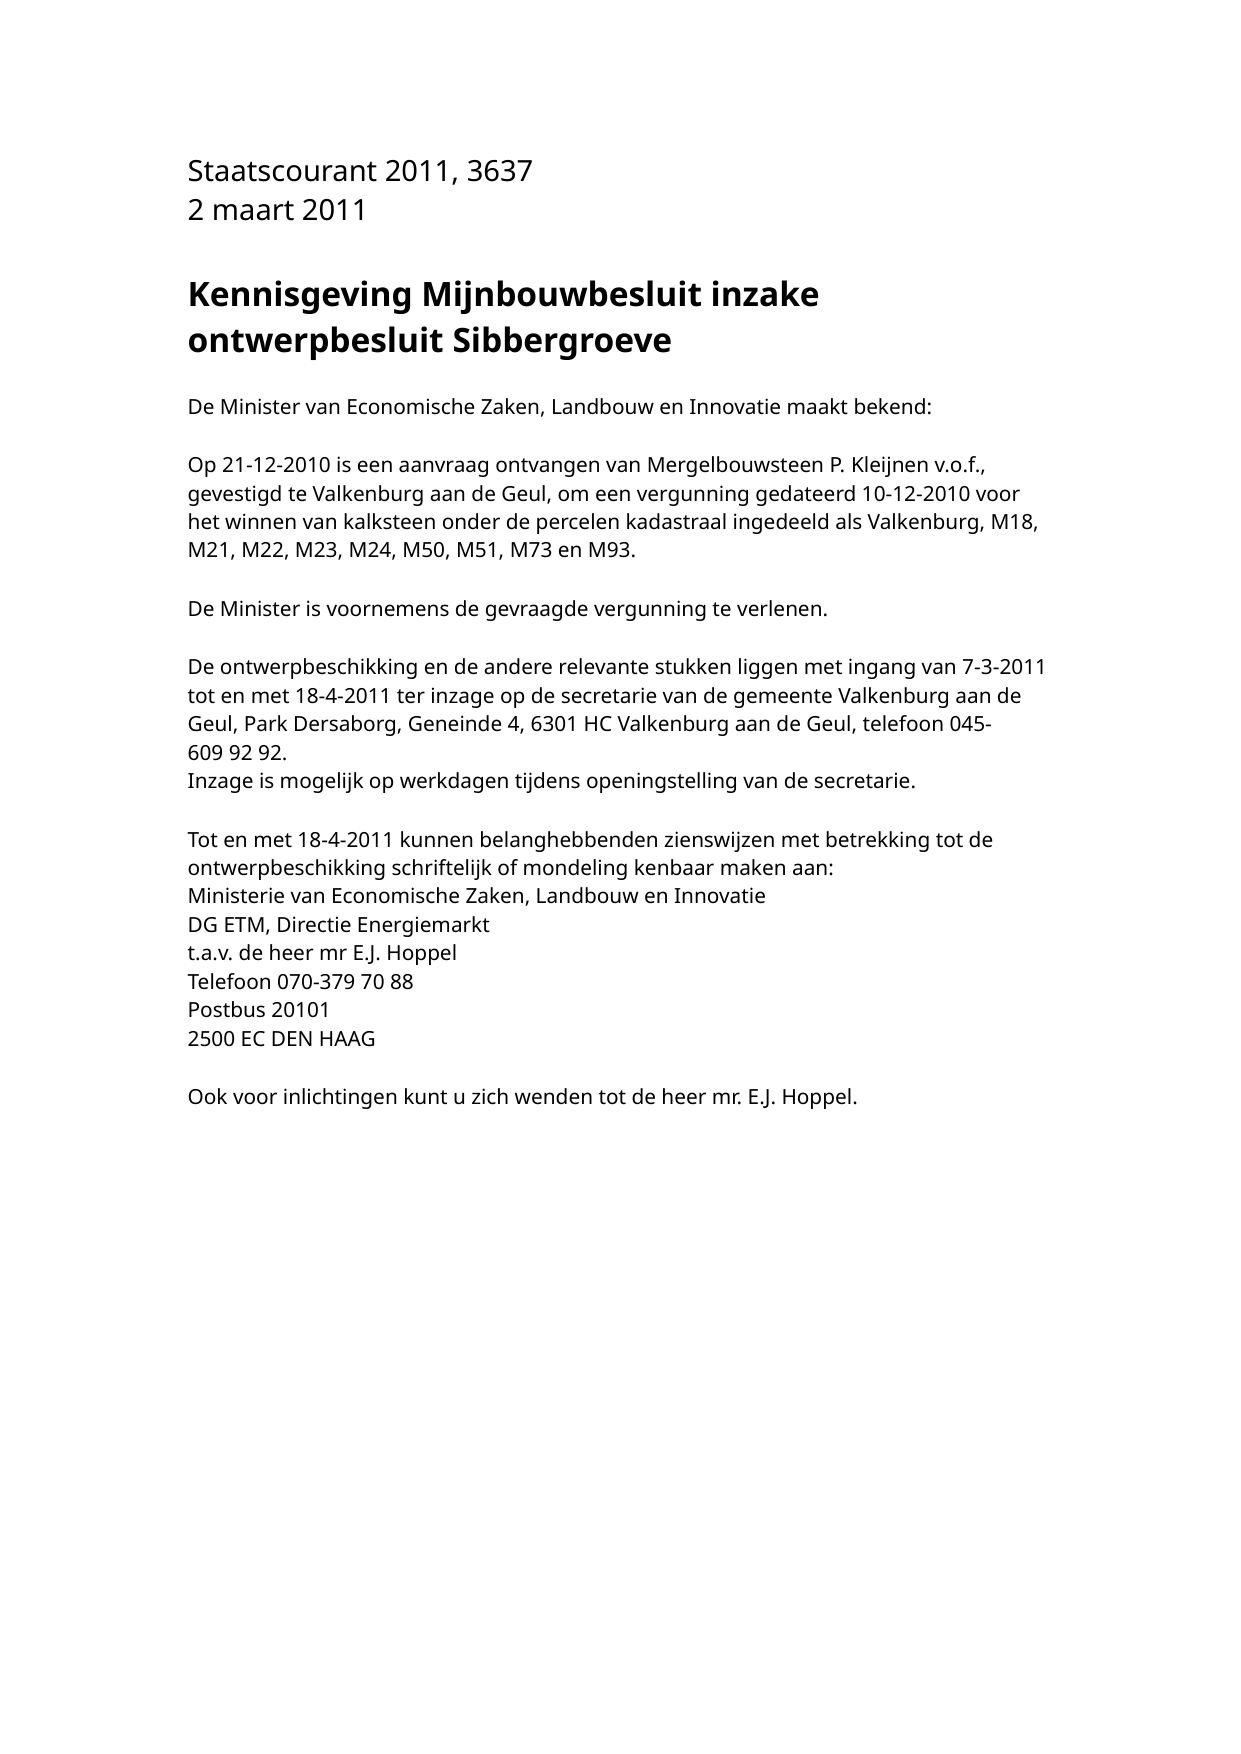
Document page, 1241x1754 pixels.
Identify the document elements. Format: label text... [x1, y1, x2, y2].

text De Minister van Economische Zaken, Landbouw en Innovatie maakt bekend: [187, 392, 1053, 420]
text DG ETM, Directie Energiemarkt [187, 910, 1053, 938]
text Postbus 20101 [187, 995, 1053, 1024]
text 2500 EC DEN HAAG [187, 1024, 1053, 1052]
text Ministerie van Economische Zaken, Landbouw en Innovatie [187, 882, 1053, 910]
text Ook voor inlichtingen kunt u zich wenden tot de heer mr. E.J. Hoppel. [187, 1082, 1053, 1111]
text 2 maart 2011 [187, 190, 1053, 229]
text Op 21-12-2010 is een aanvraag ontvangen van Mergelbouwsteen P. Kleijnen v.o.f., gevestigd te Valkenburg aan de Geul, om een vergunning gedateerd 10-12-2010 voor het winnen van kalksteen onder de percelen kadastraal ingedeeld als Valkenburg, M18, M21, M22, M23, M24, M50, M51, M73 en M93. [187, 450, 1053, 564]
text De Minister is voornemens de gevraagde vergunning te verlenen. [187, 594, 1053, 622]
text Tot en met 18-4-2011 kunnen belanghebbenden zienswijzen met betrekking tot de ontwerpbeschikking schriftelijk of mondeling kenbaar maken aan: [187, 825, 1053, 882]
text Staatscourant 2011, 3637 [187, 150, 1053, 190]
text De ontwerpbeschikking en de andere relevante stukken liggen met ingang van 7-3-2011 tot en met 18-4-2011 ter inzage op de secretarie van de gemeente Valkenburg aan de Geul, Park Dersaborg, Geneinde 4, 6301 HC Valkenburg aan de Geul, telefoon 045-609 92 92. [187, 652, 1053, 766]
text t.a.v. de heer mr E.J. Hoppel [187, 938, 1053, 967]
text Telefoon 070-379 70 88 [187, 967, 1053, 995]
subtitle Kennisgeving Mijnbouwbesluit inzake ontwerpbesluit Sibbergroeve [187, 271, 1053, 362]
text Inzage is mogelijk op werkdagen tijdens openingstelling van de secretarie. [187, 766, 1053, 795]
